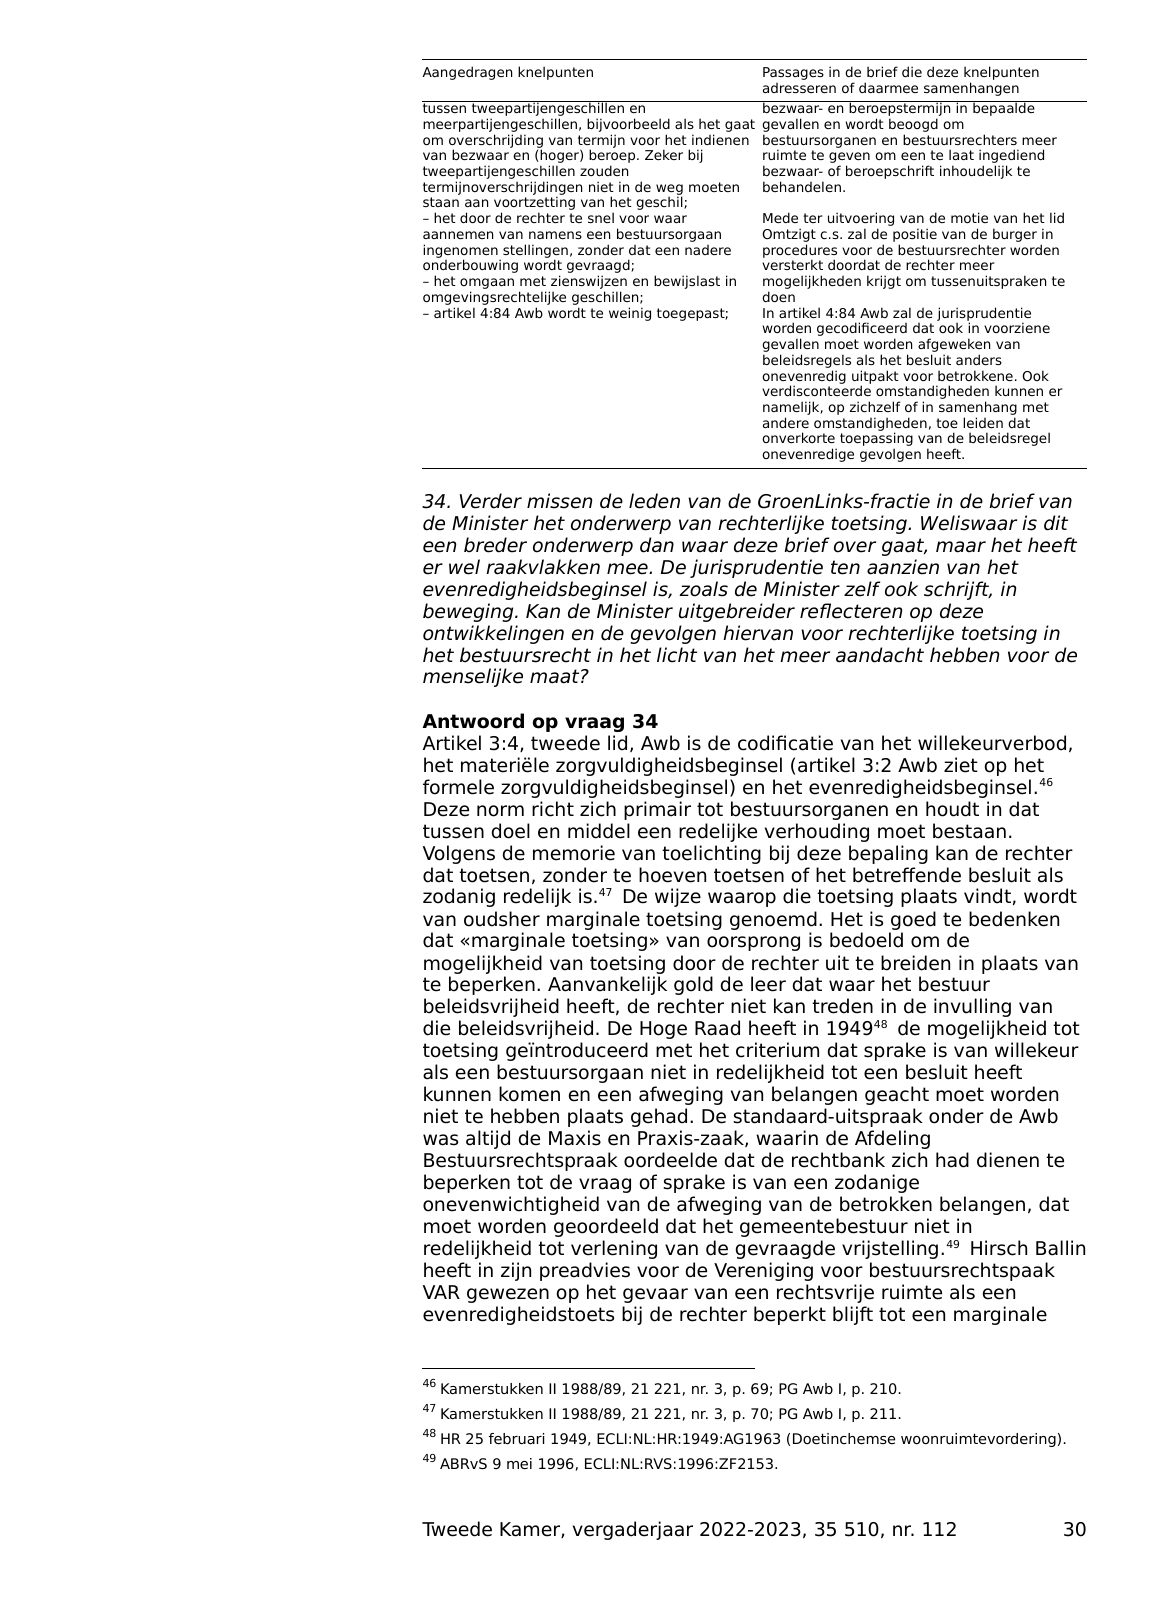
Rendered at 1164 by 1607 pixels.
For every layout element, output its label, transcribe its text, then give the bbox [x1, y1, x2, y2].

table_header Passages in de brief die deze knelpunten adresseren of daarmee samenhangen [756, 60, 1087, 101]
text Kamerstukken II 1988/89, 21 221, nr. 3, p. 70; PG Awb I, p. 211. [422, 1402, 1087, 1424]
table_cell – het door de rechter te snel voor waar aannemen van namens een bestuursorgaan ingenomen stellingen, zonder dat een nadere onderbouwing wordt gevraagd; – het omgaan met zienswijzen en bewijslast in omgevingsrechtelijke geschillen; [422, 211, 756, 305]
table_cell bezwaar- en beroepstermijn in bepaalde gevallen en wordt beoogd om bestuursorganen en bestuursrechters meer ruimte te geven om een te laat ingediend bezwaar- of beroepschrift inhoudelijk te behandelen. [756, 102, 1087, 211]
table_cell – artikel 4:84 Awb wordt te weinig toegepast; [422, 305, 756, 467]
text Artikel 3:4, tweede lid, Awb is de codificatie van het willekeurverbod, het materiële zorgvuldigheidsbeginsel (artikel 3:2 Awb ziet op het formele zorgvuldigheidsbeginsel) en het evenredigheidsbeginsel. Deze norm richt zich primair tot bestuursorganen en houdt in dat tussen doel en middel een redelijke verhouding moet bestaan. Volgens de memorie van toelichting bij deze bepaling kan de rechter dat toetsen, zonder te hoeven toetsen of het betreffende besluit als zodanig redelijk is. De wijze waarop die toetsing plaats vindt, wordt van oudsher marginale toetsing genoemd. Het is goed te bedenken dat «marginale toetsing» van oorsprong is bedoeld om de mogelijkheid van toetsing door de rechter uit te breiden in plaats van te beperken. Aanvankelijk gold de leer dat waar het bestuur beleidsvrijheid heeft, de rechter niet kan treden in de invulling van die beleidsvrijheid. De Hoge Raad heeft in 1949 de mogelijkheid tot toetsing geïntroduceerd met het criterium dat sprake is van willekeur als een bestuursorgaan niet in redelijkheid tot een besluit heeft kunnen komen en een afweging van belangen geacht moet worden niet te hebben plaats gehad. De standaard-uitspraak onder de Awb was altijd de Maxis en Praxis-zaak, waarin de Afdeling Bestuursrechtspraak oordeelde dat de rechtbank zich had dienen te beperken tot de vraag of sprake is van een zodanige onevenwichtigheid van de afweging van de betrokken belangen, dat moet worden geoordeeld dat het gemeentebestuur niet in redelijkheid tot verlening van de gevraagde vrijstelling. Hirsch Ballin heeft in zijn preadvies voor de Vereniging voor bestuursrechtspaak VAR gewezen op het gevaar van een rechtsvrije ruimte als een evenredigheidstoets bij de rechter beperkt blijft tot een marginale [422, 733, 1087, 1326]
text Antwoord op vraag 34 [422, 711, 1087, 733]
text Kamerstukken II 1988/89, 21 221, nr. 3, p. 69; PG Awb I, p. 210. [422, 1377, 1087, 1399]
table_cell tussen tweepartijengeschillen en meerpartijengeschillen, bijvoorbeeld als het gaat om overschrijding van termijn voor het indienen van bezwaar en (hoger) beroep. Zeker bij tweepartijengeschillen zouden termijnoverschrijdingen niet in de weg moeten staan aan voortzetting van het geschil; [422, 102, 756, 211]
table_cell Mede ter uitvoering van de motie van het lid Omtzigt c.s. zal de positie van de burger in procedures voor de bestuursrechter worden versterkt doordat de rechter meer mogelijkheden krijgt om tussenuitspraken te doen [756, 211, 1087, 305]
table_header Aangedragen knelpunten [422, 60, 756, 101]
table_cell In artikel 4:84 Awb zal de jurisprudentie worden gecodificeerd dat ook in voorziene gevallen moet worden afgeweken van beleidsregels als het besluit anders onevenredig uitpakt voor betrokkene. Ook verdisconteerde omstandigheden kunnen er namelijk, op zichzelf of in samenhang met andere omstandigheden, toe leiden dat onverkorte toepassing van de beleidsregel onevenredige gevolgen heeft. [756, 305, 1087, 467]
text 34. Verder missen de leden van de GroenLinks-fractie in de brief van de Minister het onderwerp van rechterlijke toetsing. Weliswaar is dit een breder onderwerp dan waar deze brief over gaat, maar het heeft er wel raakvlakken mee. De jurisprudentie ten aanzien van het evenredigheidsbeginsel is, zoals de Minister zelf ook schrijft, in beweging. Kan de Minister uitgebreider reflecteren op deze ontwikkelingen en de gevolgen hiervan voor rechterlijke toetsing in het bestuursrecht in het licht van het meer aandacht hebben voor de menselijke maat? [422, 491, 1087, 688]
text HR 25 februari 1949, ECLI:NL:HR:1949:AG1963 (Doetinchemse woonruimtevordering). [422, 1427, 1087, 1449]
text ABRvS 9 mei 1996, ECLI:NL:RVS:1996:ZF2153. [422, 1452, 1087, 1474]
